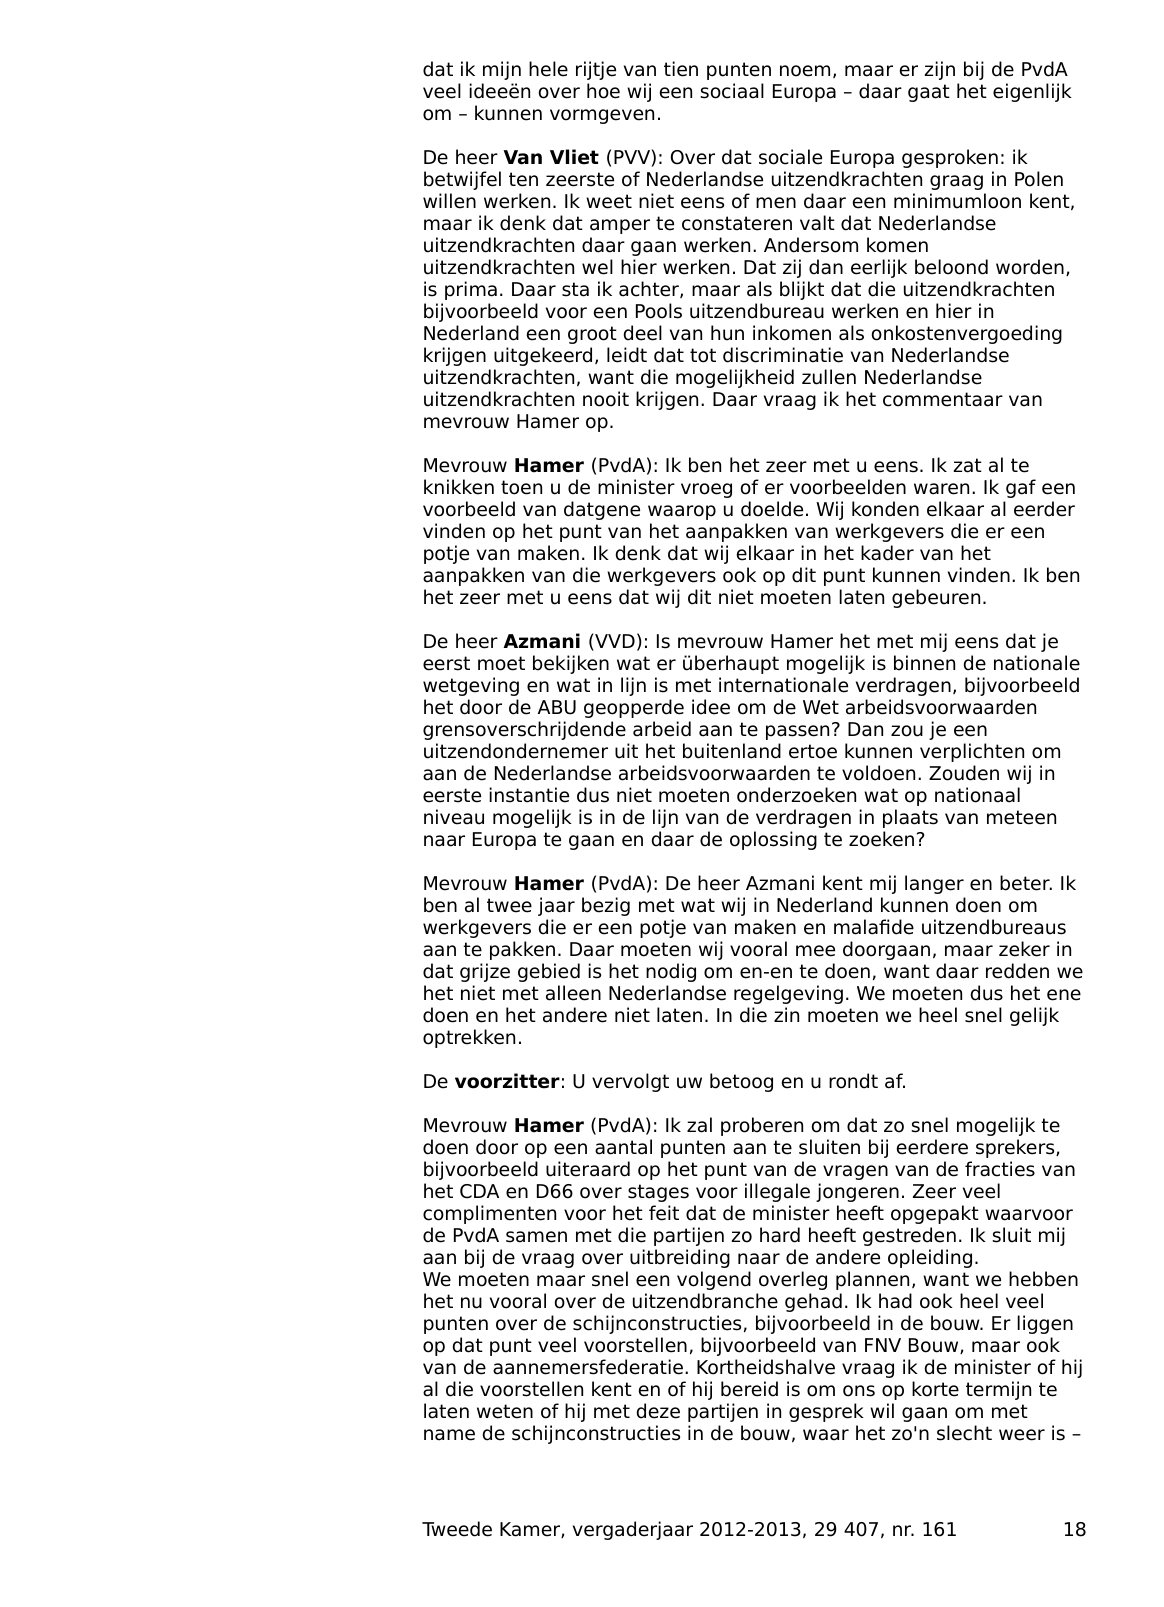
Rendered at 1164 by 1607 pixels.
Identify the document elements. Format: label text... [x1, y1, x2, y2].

text De heer Azmani (VVD): Is mevrouw Hamer het met mij eens dat je eerst moet bekijken wat er überhaupt mogelijk is binnen de nationale wetgeving en wat in lijn is met internationale verdragen, bijvoorbeeld het door de ABU geopperde idee om de Wet arbeidsvoorwaarden grensoverschrijdende arbeid aan te passen? Dan zou je een uitzendondernemer uit het buitenland ertoe kunnen verplichten om aan de Nederlandse arbeidsvoorwaarden te voldoen. Zouden wij in eerste instantie dus niet moeten onderzoeken wat op nationaal niveau mogelijk is in de lijn van de verdragen in plaats van meteen naar Europa te gaan en daar de oplossing te zoeken? [422, 631, 1087, 851]
text De heer Van Vliet (PVV): Over dat sociale Europa gesproken: ik betwijfel ten zeerste of Nederlandse uitzendkrachten graag in Polen willen werken. Ik weet niet eens of men daar een minimumloon kent, maar ik denk dat amper te constateren valt dat Nederlandse uitzendkrachten daar gaan werken. Andersom komen uitzendkrachten wel hier werken. Dat zij dan eerlijk beloond worden, is prima. Daar sta ik achter, maar als blijkt dat die uitzendkrachten bijvoorbeeld voor een Pools uitzendbureau werken en hier in Nederland een groot deel van hun inkomen als onkostenvergoeding krijgen uitgekeerd, leidt dat tot discriminatie van Nederlandse uitzendkrachten, want die mogelijkheid zullen Nederlandse uitzendkrachten nooit krijgen. Daar vraag ik het commentaar van mevrouw Hamer op. [422, 147, 1087, 433]
text dat ik mijn hele rijtje van tien punten noem, maar er zijn bij de PvdA veel ideeën over hoe wij een sociaal Europa – daar gaat het eigenlijk om – kunnen vormgeven. [422, 59, 1087, 125]
text Mevrouw Hamer (PvdA): Ik ben het zeer met u eens. Ik zat al te knikken toen u de minister vroeg of er voorbeelden waren. Ik gaf een voorbeeld van datgene waarop u doelde. Wij konden elkaar al eerder vinden op het punt van het aanpakken van werkgevers die er een potje van maken. Ik denk dat wij elkaar in het kader van het aanpakken van die werkgevers ook op dit punt kunnen vinden. Ik ben het zeer met u eens dat wij dit niet moeten laten gebeuren. [422, 455, 1087, 609]
text We moeten maar snel een volgend overleg plannen, want we hebben het nu vooral over de uitzendbranche gehad. Ik had ook heel veel punten over de schijnconstructies, bijvoorbeeld in de bouw. Er liggen op dat punt veel voorstellen, bijvoorbeeld van FNV Bouw, maar ook van de aannemersfederatie. Kortheidshalve vraag ik de minister of hij al die voorstellen kent en of hij bereid is om ons op korte termijn te laten weten of hij met deze partijen in gesprek wil gaan om met name de schijnconstructies in de bouw, waar het zo'n slecht weer is – [422, 1269, 1087, 1445]
text Mevrouw Hamer (PvdA): De heer Azmani kent mij langer en beter. Ik ben al twee jaar bezig met wat wij in Nederland kunnen doen om werkgevers die er een potje van maken en malafide uitzendbureaus aan te pakken. Daar moeten wij vooral mee doorgaan, maar zeker in dat grijze gebied is het nodig om en-en te doen, want daar redden we het niet met alleen Nederlandse regelgeving. We moeten dus het ene doen en het andere niet laten. In die zin moeten we heel snel gelijk optrekken. [422, 873, 1087, 1049]
text De voorzitter: U vervolgt uw betoog en u rondt af. [422, 1071, 1087, 1093]
text Mevrouw Hamer (PvdA): Ik zal proberen om dat zo snel mogelijk te doen door op een aantal punten aan te sluiten bij eerdere sprekers, bijvoorbeeld uiteraard op het punt van de vragen van de fracties van het CDA en D66 over stages voor illegale jongeren. Zeer veel complimenten voor het feit dat de minister heeft opgepakt waarvoor de PvdA samen met die partijen zo hard heeft gestreden. Ik sluit mij aan bij de vraag over uitbreiding naar de andere opleiding. [422, 1115, 1087, 1269]
